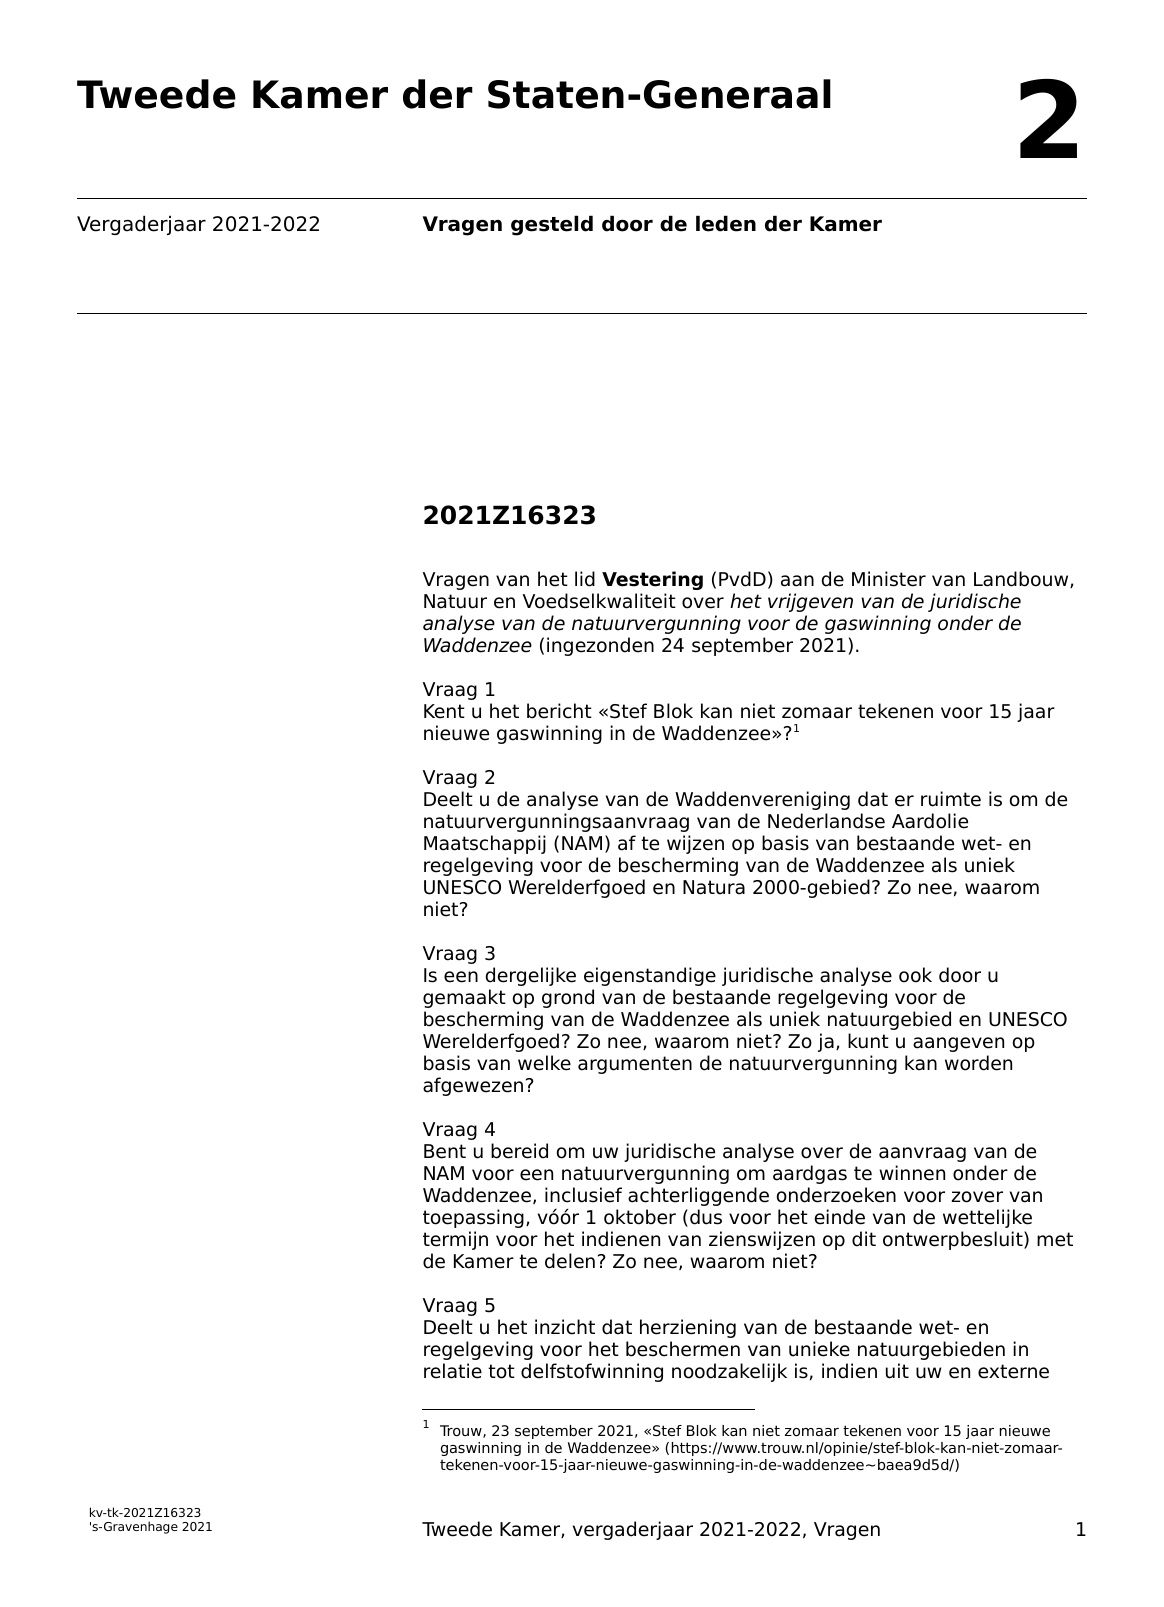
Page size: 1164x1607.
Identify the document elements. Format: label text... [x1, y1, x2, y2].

table_cell Vergaderjaar 2021-2022 [77, 199, 422, 313]
table_cell Vragen gesteld door de leden der Kamer [422, 199, 1087, 313]
table_header 2 [886, 59, 1087, 198]
text Bent u bereid om uw juridische analyse over de aanvraag van de NAM voor een natuurvergunning om aardgas te winnen onder de Waddenzee, inclusief achterliggende onderzoeken voor zover van toepassing, vóór 1 oktober (dus voor het einde van de wettelijke termijn voor het indienen van zienswijzen op dit ontwerpbesluit) met de Kamer te delen? Zo nee, waarom niet? [422, 1141, 1087, 1273]
text 's-Gravenhage 2021 [88, 1520, 323, 1534]
text Vragen van het lid Vestering (PvdD) aan de Minister van Landbouw, Natuur en Voedselkwaliteit over het vrijgeven van de juridische analyse van de natuurvergunning voor de gaswinning onder de Waddenzee (ingezonden 24 september 2021). [422, 569, 1087, 657]
text Vraag 2 [422, 767, 1087, 789]
text Is een dergelijke eigenstandige juridische analyse ook door u gemaakt op grond van de bestaande regelgeving voor de bescherming van de Waddenzee als uniek natuurgebied en UNESCO Werelderfgoed? Zo nee, waarom niet? Zo ja, kunt u aangeven op basis van welke argumenten de natuurvergunning kan worden afgewezen? [422, 965, 1087, 1097]
text Deelt u het inzicht dat herziening van de bestaande wet- en regelgeving voor het beschermen van unieke natuurgebieden in relatie tot delfstofwinning noodzakelijk is, indien uit uw en externe [422, 1317, 1087, 1383]
text 2021Z16323 [422, 501, 1087, 531]
text Vraag 3 [422, 943, 1087, 965]
text Vraag 4 [422, 1119, 1087, 1141]
table_header Tweede Kamer der Staten-Generaal [77, 59, 886, 198]
text Deelt u de analyse van de Waddenvereniging dat er ruimte is om de natuurvergunningsaanvraag van de Nederlandse Aardolie Maatschappij (NAM) af te wijzen op basis van bestaande wet- en regelgeving voor de bescherming van de Waddenzee als uniek UNESCO Werelderfgoed en Natura 2000-gebied? Zo nee, waarom niet? [422, 789, 1087, 921]
text Vraag 5 [422, 1295, 1087, 1317]
text Vraag 1 [422, 679, 1087, 701]
text Kent u het bericht «Stef Blok kan niet zomaar tekenen voor 15 jaar nieuwe gaswinning in de Waddenzee»? [422, 701, 1087, 745]
text kv-tk-2021Z16323 [88, 1506, 323, 1520]
text Trouw, 23 september 2021, «Stef Blok kan niet zomaar tekenen voor 15 jaar nieuwe gaswinning in de Waddenzee» (https://www.trouw.nl/opinie/stef-blok-kan-niet-zomaar-tekenen-voor-15-jaar-nieuwe-gaswinning-in-de-waddenzee~baea9d5d/) [422, 1418, 1087, 1474]
